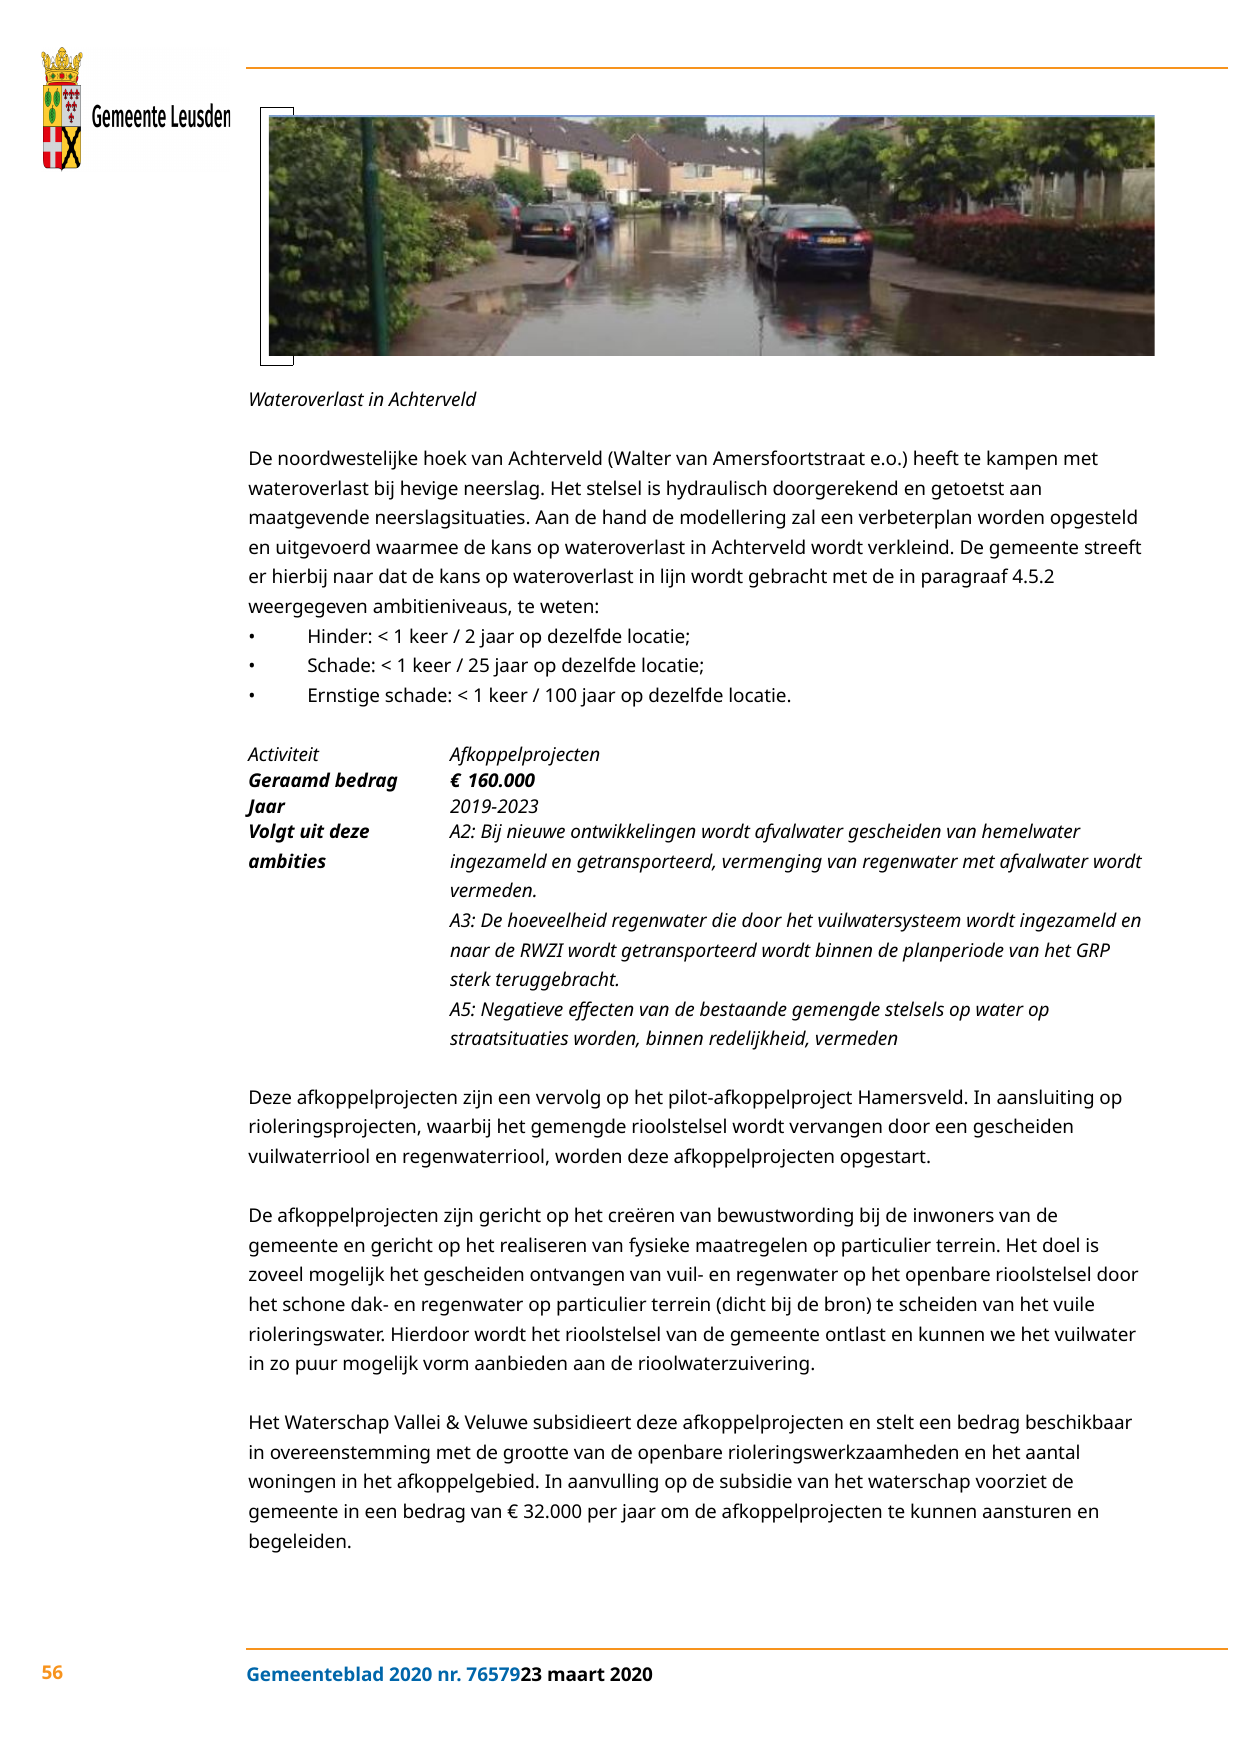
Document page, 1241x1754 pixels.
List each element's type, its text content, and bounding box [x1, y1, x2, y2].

text Wateroverlast in Achterveld [248, 386, 1152, 412]
text De afkoppelprojecten zijn gericht op het creëren van bewustwording bij de inwoners van de gemeente en gericht op het realiseren van fysieke maatregelen op particulier terrein. Het doel is zoveel mogelijk het gescheiden ontvangen van vuil- en regenwater op het openbare rioolstelsel door het schone dak- en regenwater op particulier terrein (dicht bij de bron) te scheiden van het vuile rioleringswater. Hierdoor wordt het rioolstelsel van de gemeente ontlast en kunnen we het vuilwater in zo puur mogelijk vorm aanbieden aan de rioolwaterzuivering. [248, 1202, 1152, 1376]
list Ernstige schade: < 1 keer / 100 jaar op dezelfde locatie. [248, 682, 1152, 708]
table_cell Volgt uit deze ambities [248, 819, 450, 1051]
picture [41, 47, 231, 172]
table_header Afkoppelprojecten [450, 741, 1152, 767]
text Het Waterschap Vallei & Veluwe subsidieert deze afkoppelprojecten en stelt een bedrag beschikbaar in overeenstemming met de grootte van de openbare rioleringswerkzaamheden en het aantal woningen in het afkoppelgebied. In aanvulling op de subsidie van het waterschap voorziet de gemeente in een bedrag van € 32.000 per jaar om de afkoppelprojecten te kunnen aansturen en begeleiden. [248, 1409, 1152, 1554]
table_header Activiteit [248, 741, 450, 767]
text De noordwestelijke hoek van Achterveld (Walter van Amersfoortstraat e.o.) heeft te kampen met wateroverlast bij hevige neerslag. Het stelsel is hydraulisch doorgerekend en getoetst aan maatgevende neerslagsituaties. Aan de hand de modellering zal een verbeterplan worden opgesteld en uitgevoerd waarmee de kans op wateroverlast in Achterveld wordt verkleind. De gemeente streeft er hierbij naar dat de kans op wateroverlast in lijn wordt gebracht met de in paragraaf 4.5.2 weergegeven ambitieniveaus, te weten: [248, 445, 1152, 619]
picture [268, 115, 1155, 356]
table_cell Geraamd bedrag [248, 767, 450, 793]
table_cell 2019-2023 [450, 793, 1152, 818]
list Hinder: < 1 keer / 2 jaar op dezelfde locatie; [248, 623, 1152, 649]
text Deze afkoppelprojecten zijn een vervolg op het pilot-afkoppelproject Hamersveld. In aansluiting op rioleringsprojecten, waarbij het gemengde rioolstelsel wordt vervangen door een gescheiden vuilwaterriool en regenwaterriool, worden deze afkoppelprojecten opgestart. [248, 1084, 1152, 1169]
table_cell A2: Bij nieuwe ontwikkelingen wordt afvalwater gescheiden van hemelwater ingezameld en getransporteerd, vermenging van regenwater met afvalwater wordt vermeden. A3: De hoeveelheid regenwater die door het vuilwatersysteem wordt ingezameld en naar de RWZI wordt getransporteerd wordt binnen de planperiode van het GRP sterk teruggebracht. A5: Negatieve effecten van de bestaande gemengde stelsels op water op straatsituaties worden, binnen redelijkheid, vermeden [450, 819, 1152, 1051]
list Schade: < 1 keer / 25 jaar op dezelfde locatie; [248, 652, 1152, 678]
table_cell € 160.000 [450, 767, 1152, 793]
table_cell Jaar [248, 793, 450, 818]
